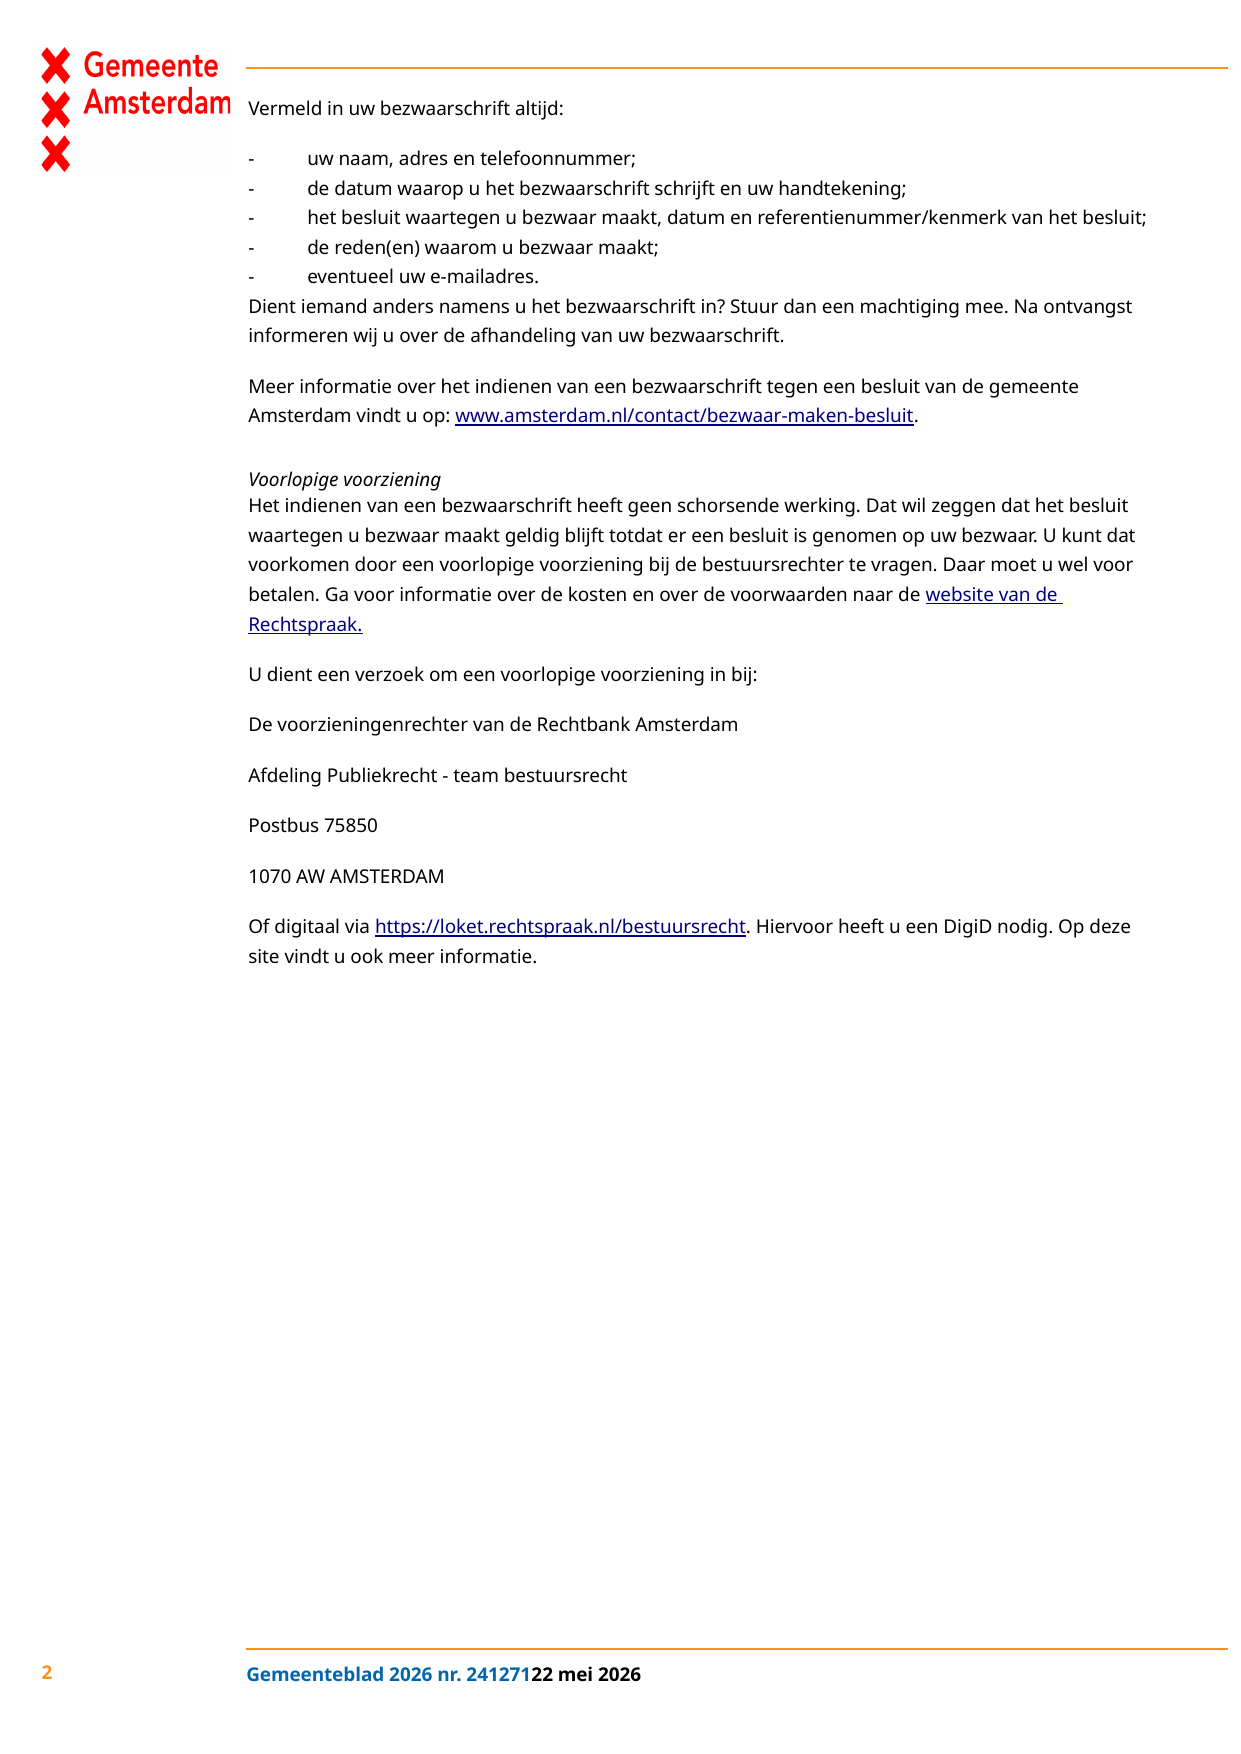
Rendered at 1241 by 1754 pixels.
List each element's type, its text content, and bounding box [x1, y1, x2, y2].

text De voorzieningenrechter van de Rechtbank Amsterdam [248, 712, 1152, 737]
list uw naam, adres en telefoonnummer; [248, 145, 1152, 171]
text Dient iemand anders namens u het bezwaarschrift in? Stuur dan een machtiging mee. Na ontvangst informeren wij u over de afhandeling van uw bezwaarschrift. [248, 293, 1152, 348]
text Postbus 75850 [248, 812, 1152, 838]
list de reden(en) waarom u bezwaar maakt; [248, 234, 1152, 260]
list de datum waarop u het bezwaarschrift schrijft en uw handtekening; [248, 175, 1152, 201]
text Of digitaal via https://loket.rechtspraak.nl/bestuursrecht. Hiervoor heeft u een DigiD nodig. Op deze site vindt u ook meer informatie. [248, 913, 1152, 968]
text 1070 AW AMSTERDAM [248, 863, 1152, 888]
text Het indienen van een bezwaarschrift heeft geen schorsende werking. Dat wil zeggen dat het besluit waartegen u bezwaar maakt geldig blijft totdat er een besluit is genomen op uw bezwaar. U kunt dat voorkomen door een voorlopige voorziening bij de bestuursrechter te vragen. Daar moet u wel voor betalen. Ga voor informatie over de kosten en over de voorwaarden naar de website van de Rechtspraak. [248, 492, 1152, 636]
picture [41, 47, 231, 172]
list eventueel uw e-mailadres. [248, 263, 1152, 289]
text Meer informatie over het indienen van een bezwaarschrift tegen een besluit van de gemeente Amsterdam vindt u op: www.amsterdam.nl/contact/bezwaar-maken-besluit. [248, 373, 1152, 428]
text U dient een verzoek om een voorlopige voorziening in bij: [248, 661, 1152, 687]
list het besluit waartegen u bezwaar maakt, datum en referentienummer/kenmerk van het besluit; [248, 204, 1152, 230]
text Afdeling Publiekrecht - team bestuursrecht [248, 762, 1152, 788]
text Voorlopige voorziening [248, 467, 1152, 492]
text Vermeld in uw bezwaarschrift altijd: [248, 95, 1152, 121]
